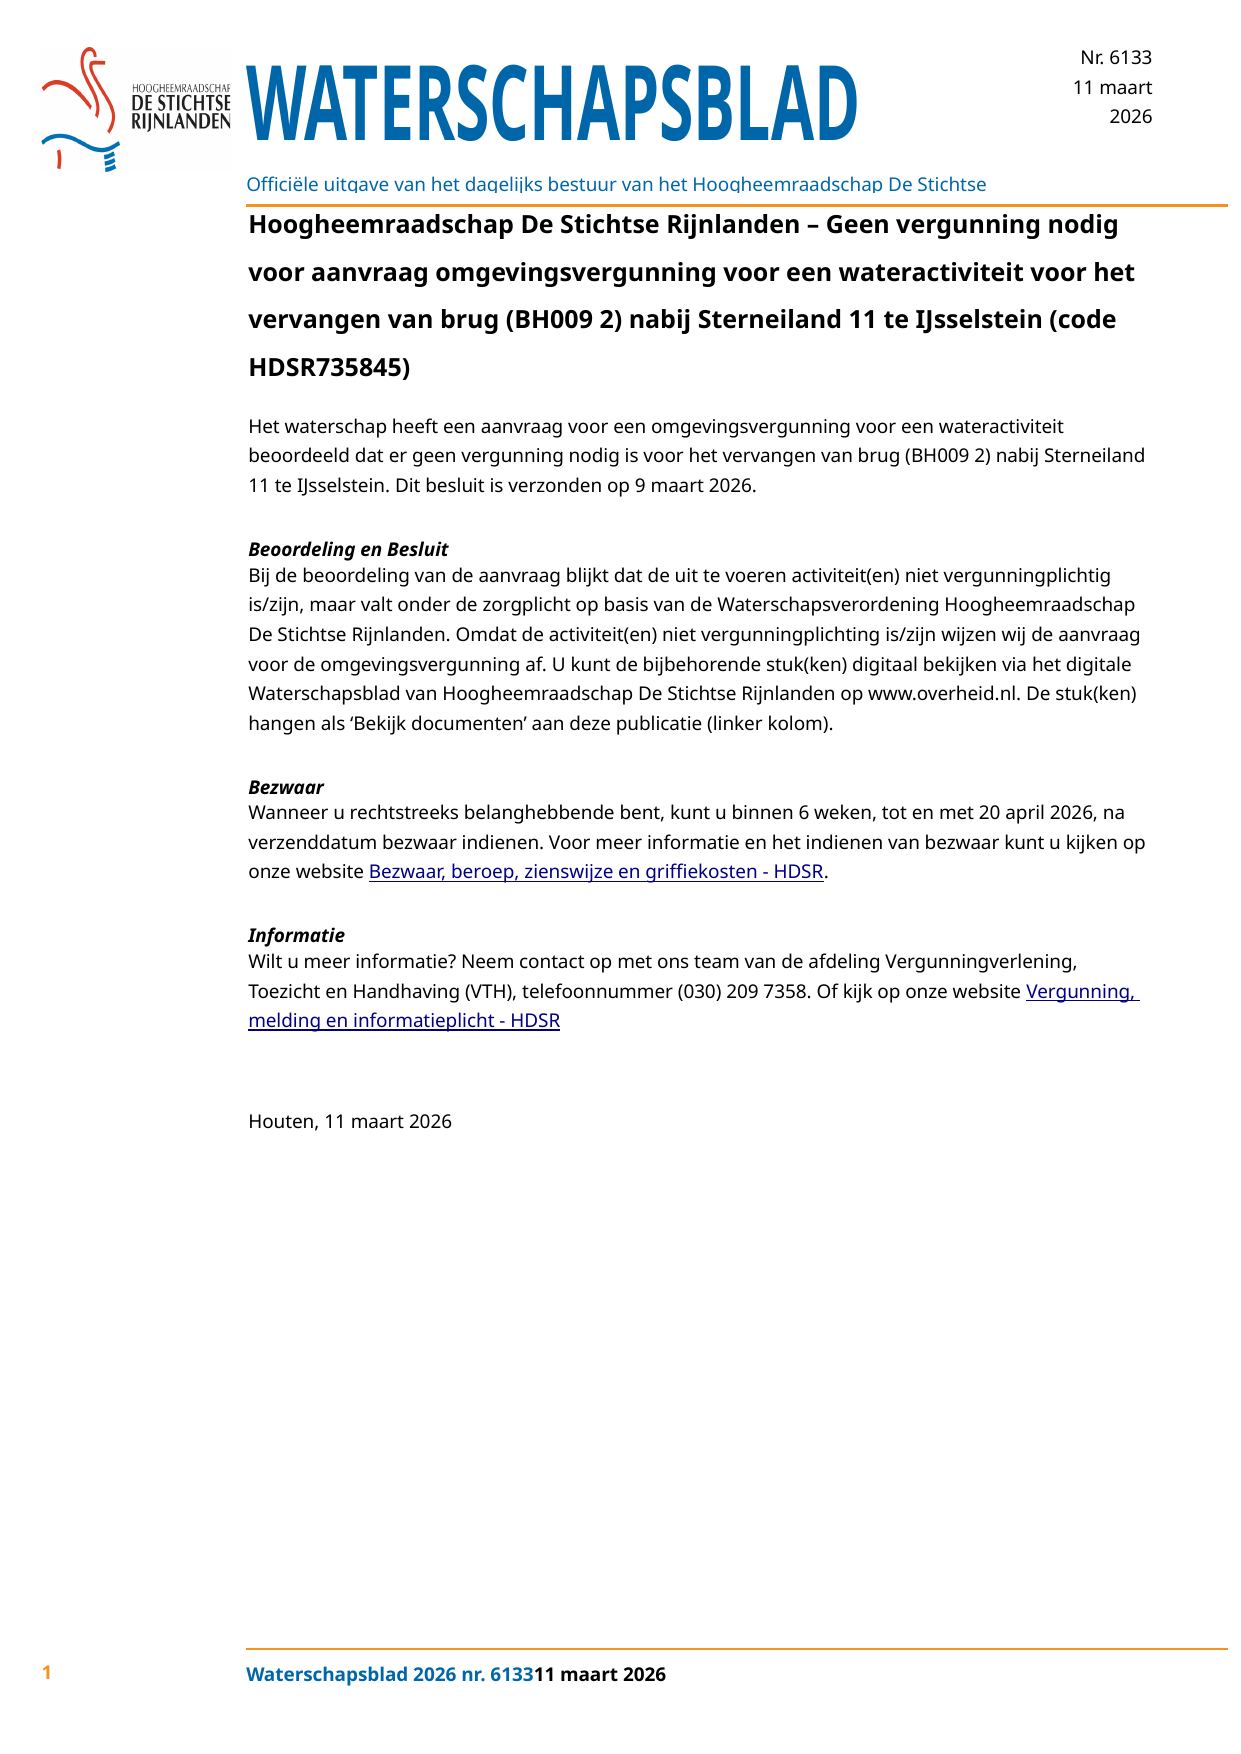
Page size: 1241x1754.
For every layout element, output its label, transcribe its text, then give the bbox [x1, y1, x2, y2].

text Houten, 11 maart 2026 [248, 1108, 1152, 1134]
text Het waterschap heeft een aanvraag voor een omgevingsvergunning voor een wateractiviteit beoordeeld dat er geen vergunning nodig is voor het vervangen van brug (BH009 2) nabij Sterneiland 11 te IJsselstein. Dit besluit is verzonden op 9 maart 2026. [248, 413, 1152, 498]
text Hoogheemraadschap De Stichtse Rijnlanden – Geen vergunning nodig voor aanvraag omgevingsvergunning voor een wateractiviteit voor het vervangen van brug (BH009 2) nabij Sterneiland 11 te IJsselstein (code HDSR735845) [248, 207, 1152, 384]
text Bij de beoordeling van de aanvraag blijkt dat de uit te voeren activiteit(en) niet vergunningplichtig is/zijn, maar valt onder de zorgplicht op basis van de Waterschapsverordening Hoogheemraadschap De Stichtse Rijnlanden. Omdat de activiteit(en) niet vergunningplichting is/zijn wijzen wij de aanvraag voor de omgevingsvergunning af. U kunt de bijbehorende stuk(ken) digitaal bekijken via het digitale Waterschapsblad van Hoogheemraadschap De Stichtse Rijnlanden op www.overheid.nl. De stuk(ken) hangen als ‘Bekijk documenten’ aan deze publicatie (linker kolom). [248, 562, 1152, 736]
text Bezwaar [248, 774, 1152, 799]
picture [41, 47, 231, 172]
text Wilt u meer informatie? Neem contact op met ons team van de afdeling Vergunningverlening, Toezicht en Handhaving (VTH), telefoonnummer (030) 209 7358. Of kijk op onze website Vergunning, melding en informatieplicht - HDSR [248, 948, 1152, 1033]
text Informatie [248, 923, 1152, 948]
text Wanneer u rechtstreeks belanghebbende bent, kunt u binnen 6 weken, tot en met 20 april 2026, na verzenddatum bezwaar indienen. Voor meer informatie en het indienen van bezwaar kunt u kijken op onze website Bezwaar, beroep, zienswijze en griffiekosten - HDSR. [248, 799, 1152, 884]
text Beoordeling en Besluit [248, 536, 1152, 562]
